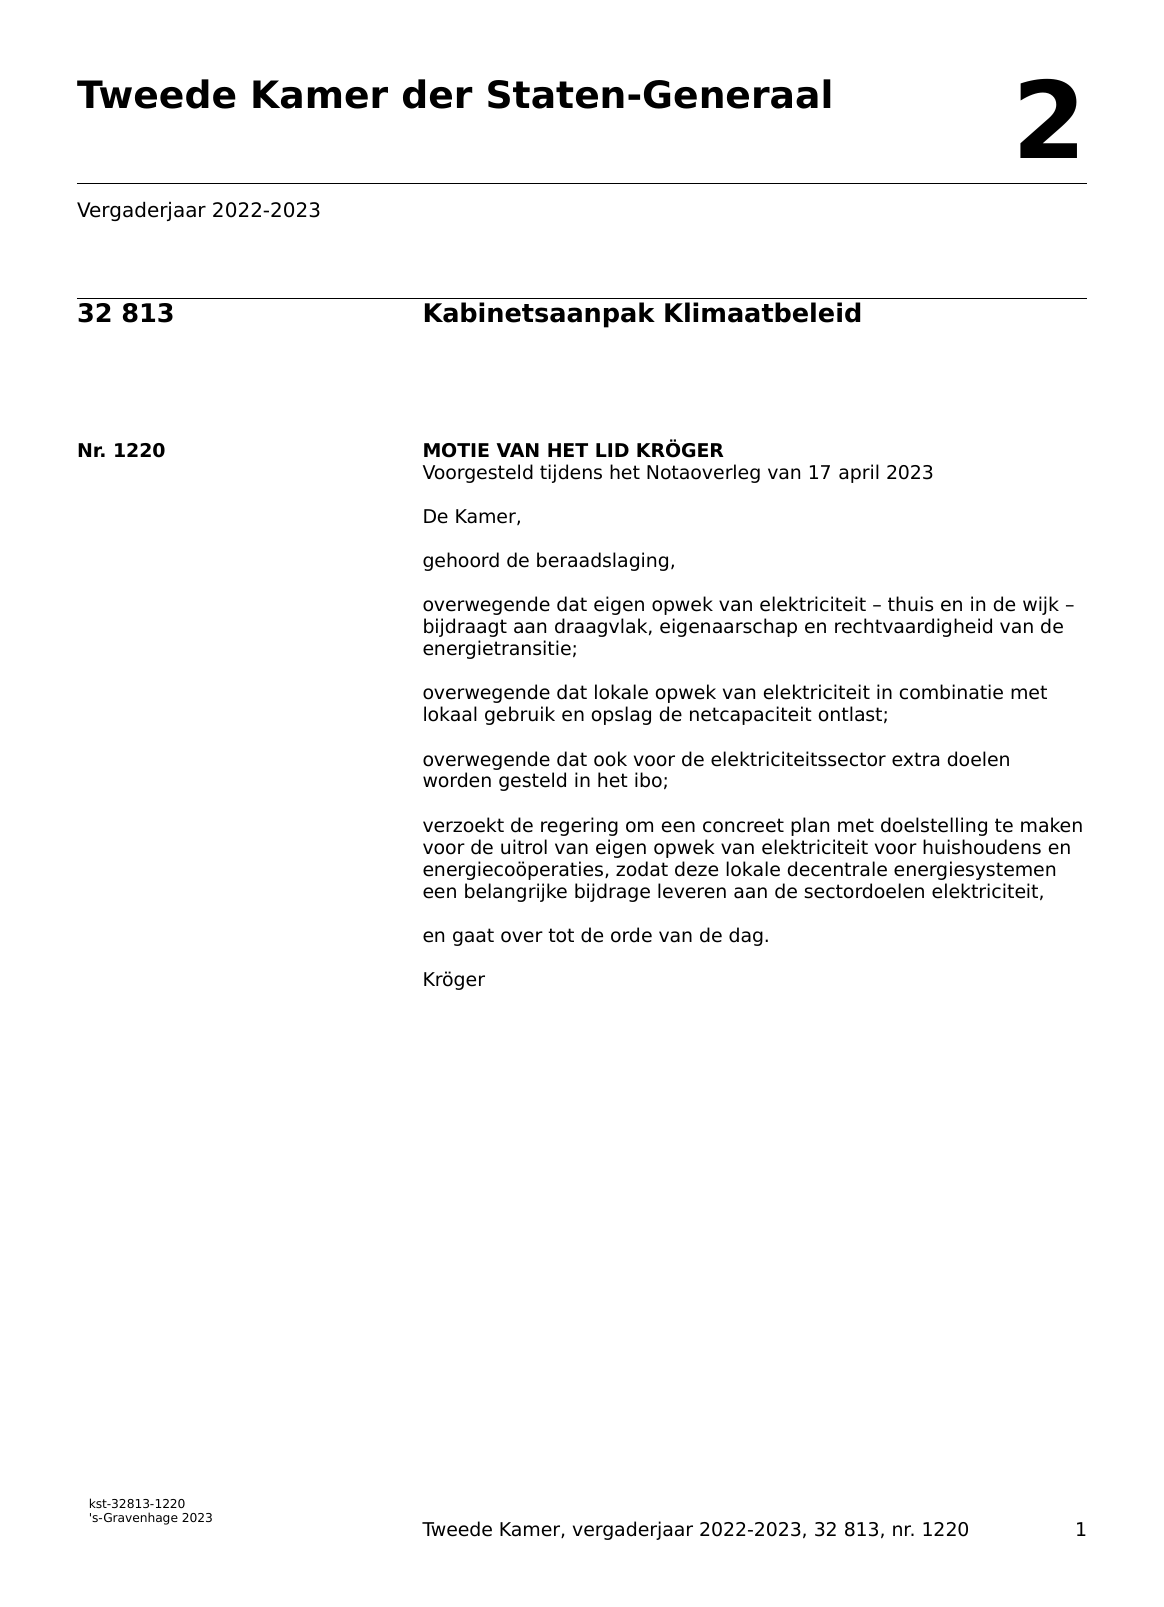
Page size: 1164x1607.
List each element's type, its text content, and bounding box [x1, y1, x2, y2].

text overwegende dat ook voor de elektriciteitssector extra doelen worden gesteld in het ibo; [422, 748, 1087, 792]
text 's-Gravenhage 2023 [88, 1511, 323, 1525]
table_header Tweede Kamer der Staten-Generaal [77, 59, 886, 183]
table_cell Vergaderjaar 2022-2023 [77, 184, 1087, 298]
text De Kamer, [422, 506, 1087, 528]
text Voorgesteld tijdens het Notaoverleg van 17 april 2023 [422, 462, 1087, 484]
subtitle Nr. 1220 MOTIE VAN HET LID KRÖGER [77, 440, 1087, 462]
text en gaat over tot de orde van de dag. [422, 925, 1087, 947]
text overwegende dat lokale opwek van elektriciteit in combinatie met lokaal gebruik en opslag de netcapaciteit ontlast; [422, 682, 1087, 726]
text gehoord de beraadslaging, [422, 550, 1087, 572]
text overwegende dat eigen opwek van elektriciteit – thuis en in de wijk – bijdraagt aan draagvlak, eigenaarschap en rechtvaardigheid van de energietransitie; [422, 594, 1087, 660]
subtitle 32 813 Kabinetsaanpak Klimaatbeleid [77, 299, 1087, 329]
table_header 2 [886, 59, 1087, 183]
text verzoekt de regering om een concreet plan met doelstelling te maken voor de uitrol van eigen opwek van elektriciteit voor huishoudens en energiecoöperaties, zodat deze lokale decentrale energiesystemen een belangrijke bijdrage leveren aan de sectordoelen elektriciteit, [422, 814, 1087, 902]
text Kröger [422, 969, 1087, 991]
text kst-32813-1220 [88, 1497, 323, 1511]
